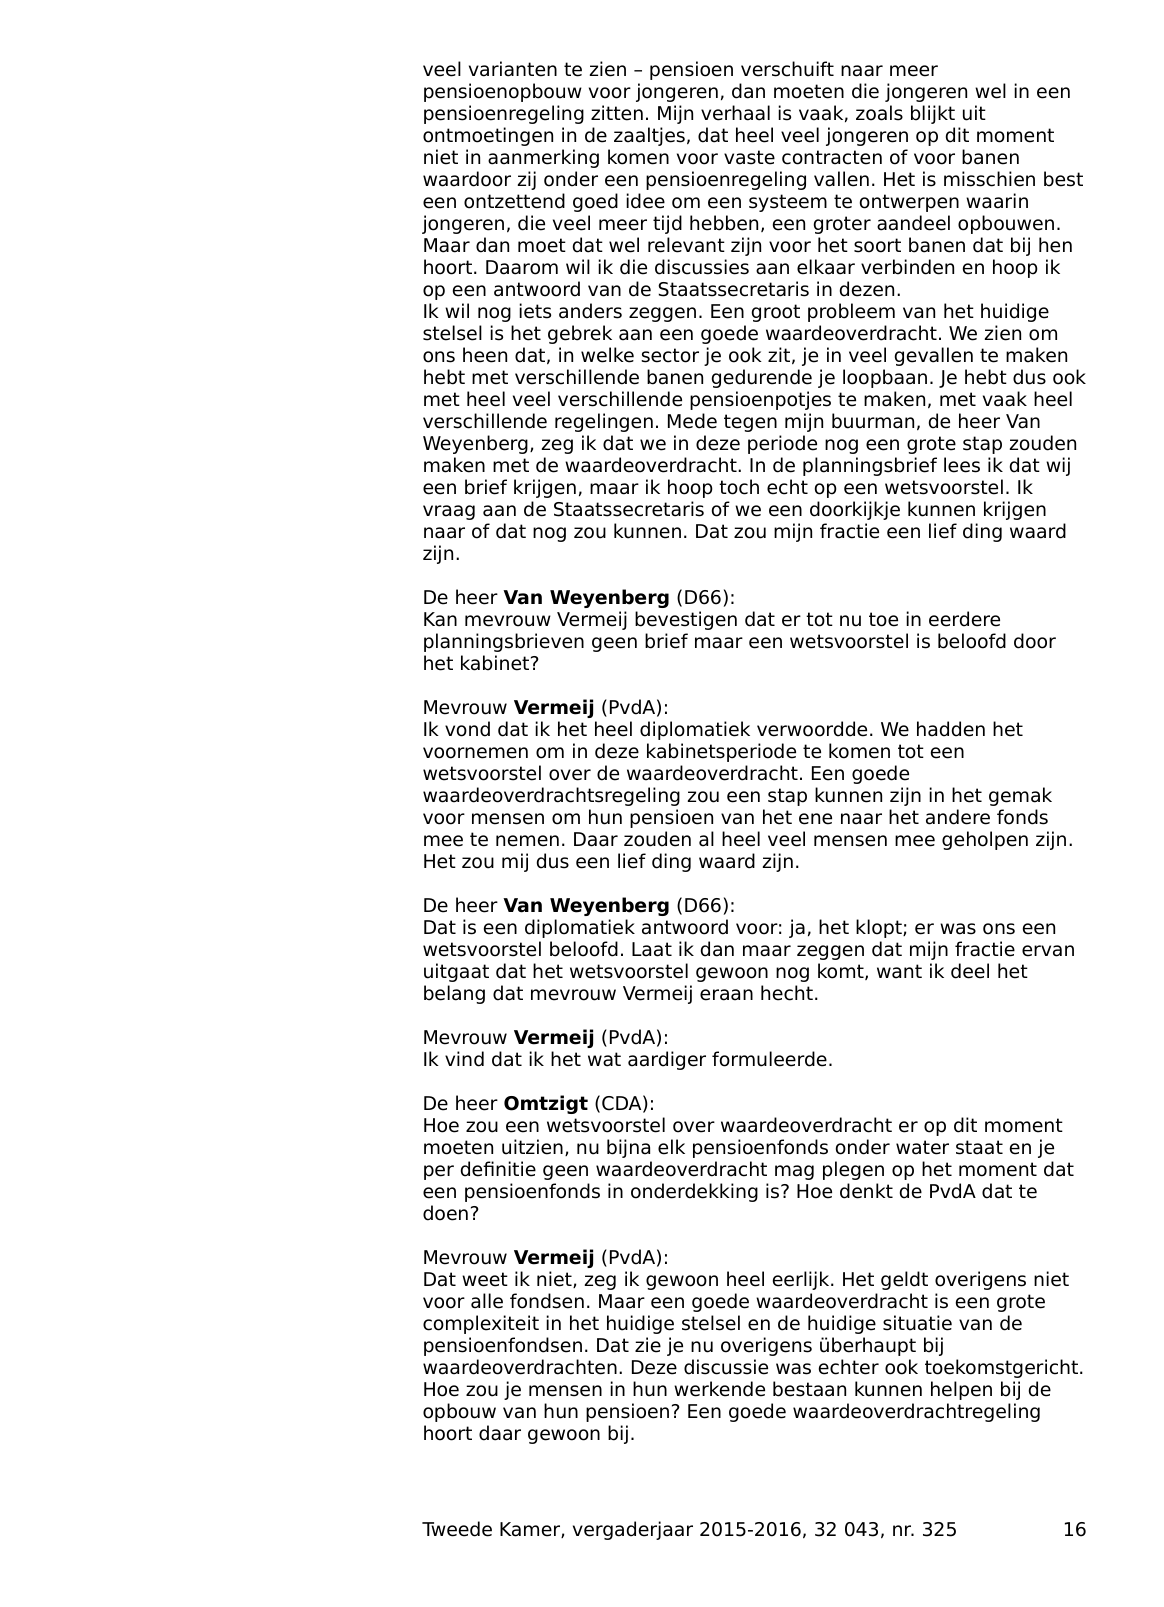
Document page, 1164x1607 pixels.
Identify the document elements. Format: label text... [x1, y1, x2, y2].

text Ik wil nog iets anders zeggen. Een groot probleem van het huidige stelsel is het gebrek aan een goede waardeoverdracht. We zien om ons heen dat, in welke sector je ook zit, je in veel gevallen te maken hebt met verschillende banen gedurende je loopbaan. Je hebt dus ook met heel veel verschillende pensioenpotjes te maken, met vaak heel verschillende regelingen. Mede tegen mijn buurman, de heer Van Weyenberg, zeg ik dat we in deze periode nog een grote stap zouden maken met de waardeoverdracht. In de planningsbrief lees ik dat wij een brief krijgen, maar ik hoop toch echt op een wetsvoorstel. Ik vraag aan de Staatssecretaris of we een doorkijkje kunnen krijgen naar of dat nog zou kunnen. Dat zou mijn fractie een lief ding waard zijn. [422, 301, 1087, 564]
text Hoe zou een wetsvoorstel over waardeoverdracht er op dit moment moeten uitzien, nu bijna elk pensioenfonds onder water staat en je per definitie geen waardeoverdracht mag plegen op het moment dat een pensioenfonds in onderdekking is? Hoe denkt de PvdA dat te doen? [422, 1115, 1087, 1225]
text Dat is een diplomatiek antwoord voor: ja, het klopt; er was ons een wetsvoorstel beloofd. Laat ik dan maar zeggen dat mijn fractie ervan uitgaat dat het wetsvoorstel gewoon nog komt, want ik deel het belang dat mevrouw Vermeij eraan hecht. [422, 917, 1087, 1005]
text De heer Omtzigt (CDA): [422, 1093, 1087, 1115]
text Ik vond dat ik het heel diplomatiek verwoordde. We hadden het voornemen om in deze kabinetsperiode te komen tot een wetsvoorstel over de waardeoverdracht. Een goede waardeoverdrachtsregeling zou een stap kunnen zijn in het gemak voor mensen om hun pensioen van het ene naar het andere fonds mee te nemen. Daar zouden al heel veel mensen mee geholpen zijn. Het zou mij dus een lief ding waard zijn. [422, 719, 1087, 873]
text De heer Van Weyenberg (D66): [422, 895, 1087, 917]
text Mevrouw Vermeij (PvdA): [422, 1247, 1087, 1269]
text De heer Van Weyenberg (D66): [422, 587, 1087, 609]
text Ik vind dat ik het wat aardiger formuleerde. [422, 1049, 1087, 1071]
text Kan mevrouw Vermeij bevestigen dat er tot nu toe in eerdere planningsbrieven geen brief maar een wetsvoorstel is beloofd door het kabinet? [422, 609, 1087, 675]
text Dat weet ik niet, zeg ik gewoon heel eerlijk. Het geldt overigens niet voor alle fondsen. Maar een goede waardeoverdracht is een grote complexiteit in het huidige stelsel en de huidige situatie van de pensioenfondsen. Dat zie je nu overigens überhaupt bij waardeoverdrachten. Deze discussie was echter ook toekomstgericht. Hoe zou je mensen in hun werkende bestaan kunnen helpen bij de opbouw van hun pensioen? Een goede waardeoverdrachtregeling hoort daar gewoon bij. [422, 1269, 1087, 1445]
text Mevrouw Vermeij (PvdA): [422, 1027, 1087, 1049]
text Mevrouw Vermeij (PvdA): [422, 697, 1087, 719]
text veel varianten te zien – pensioen verschuift naar meer pensioenopbouw voor jongeren, dan moeten die jongeren wel in een pensioenregeling zitten. Mijn verhaal is vaak, zoals blijkt uit ontmoetingen in de zaaltjes, dat heel veel jongeren op dit moment niet in aanmerking komen voor vaste contracten of voor banen waardoor zij onder een pensioenregeling vallen. Het is misschien best een ontzettend goed idee om een systeem te ontwerpen waarin jongeren, die veel meer tijd hebben, een groter aandeel opbouwen. Maar dan moet dat wel relevant zijn voor het soort banen dat bij hen hoort. Daarom wil ik die discussies aan elkaar verbinden en hoop ik op een antwoord van de Staatssecretaris in dezen. [422, 59, 1087, 301]
